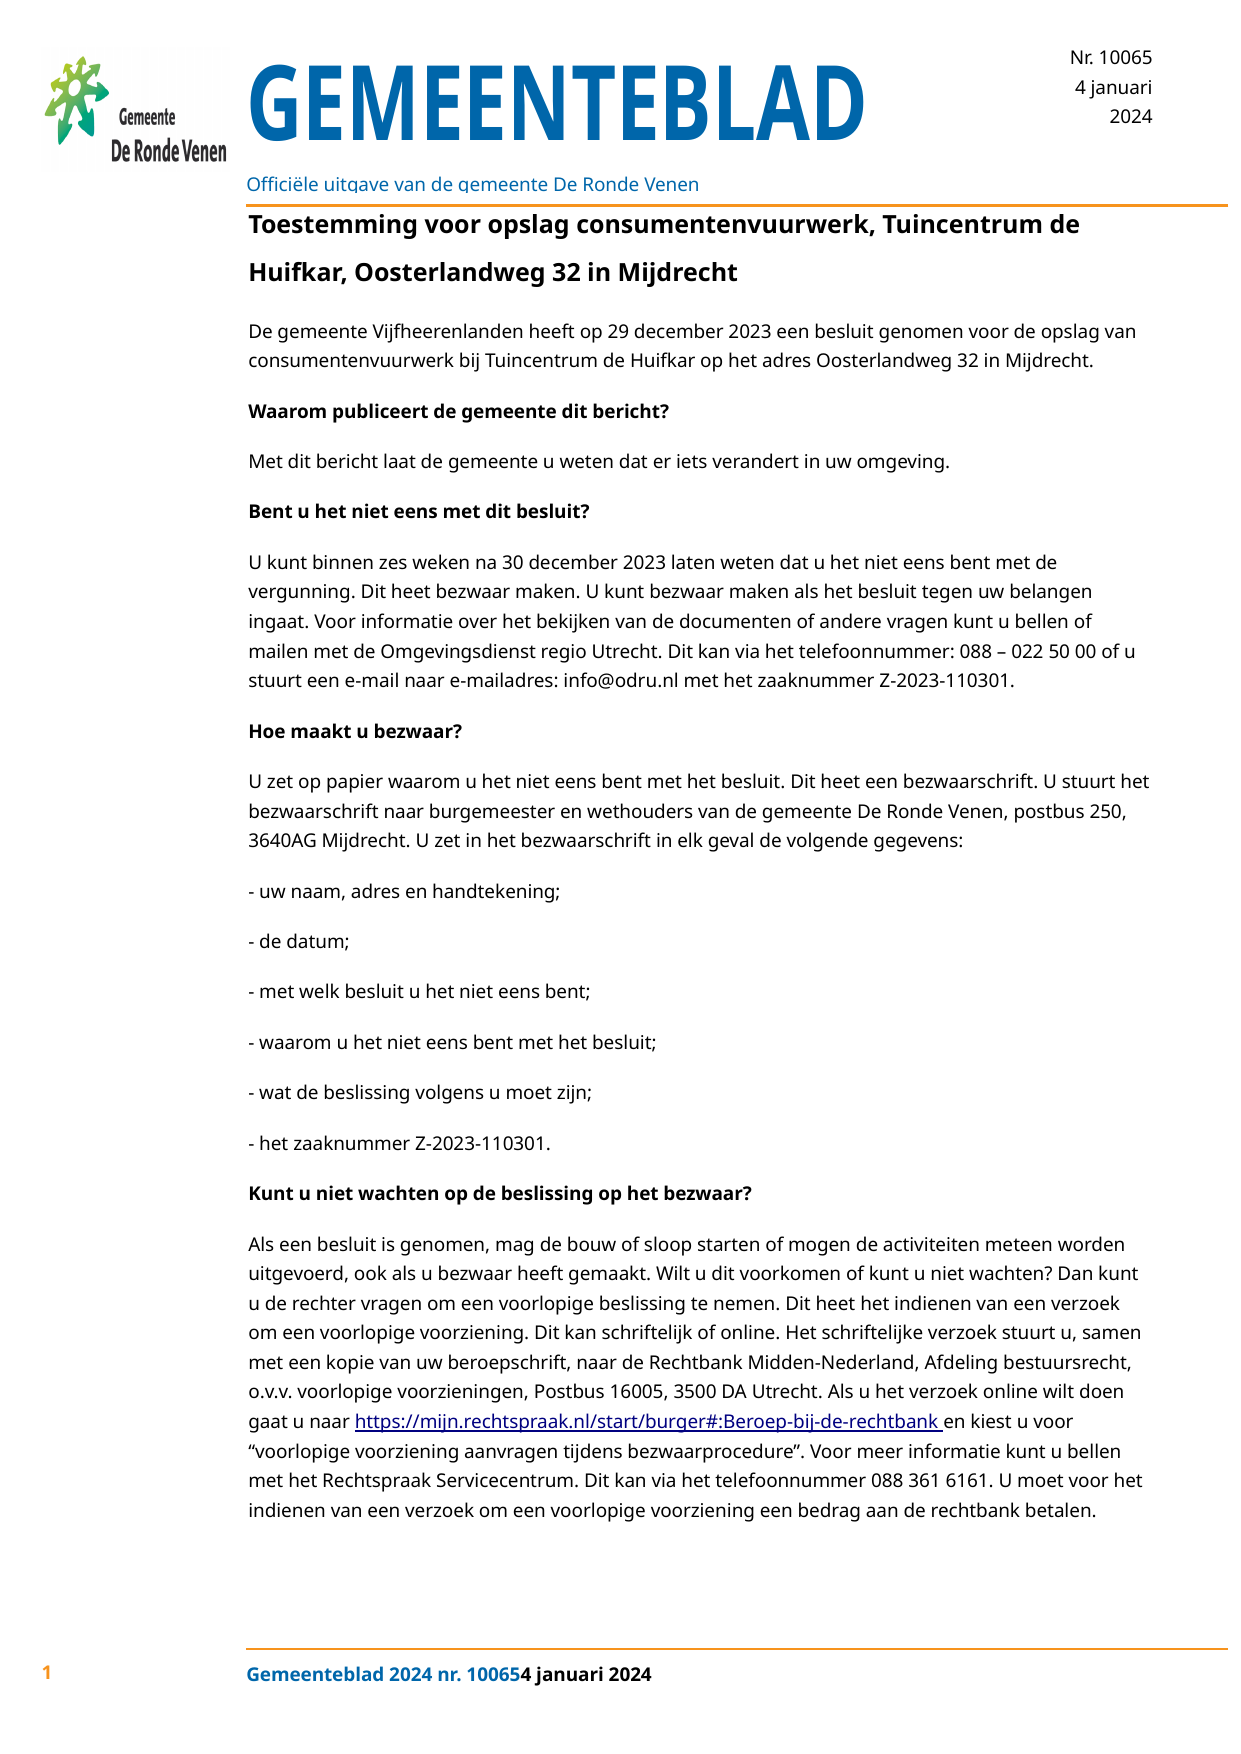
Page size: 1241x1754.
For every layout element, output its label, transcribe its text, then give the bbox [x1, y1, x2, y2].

picture [41, 47, 231, 172]
text Kunt u niet wachten op de beslissing op het bezwaar? [248, 1180, 1152, 1206]
text Waarom publiceert de gemeente dit bericht? [248, 398, 1152, 424]
text - wat de beslissing volgens u moet zijn; [248, 1079, 1152, 1105]
text De gemeente Vijfheerenlanden heeft op 29 december 2023 een besluit genomen voor de opslag van consumentenvuurwerk bij Tuincentrum de Huifkar op het adres Oosterlandweg 32 in Mijdrecht. [248, 318, 1152, 373]
text - uw naam, adres en handtekening; [248, 878, 1152, 904]
text - waarom u het niet eens bent met het besluit; [248, 1029, 1152, 1055]
text - het zaaknummer Z-2023-110301. [248, 1130, 1152, 1156]
text Hoe maakt u bezwaar? [248, 718, 1152, 744]
text Toestemming voor opslag consumentenvuurwerk, Tuincentrum de Huifkar, Oosterlandweg 32 in Mijdrecht [248, 207, 1152, 288]
text - met welk besluit u het niet eens bent; [248, 979, 1152, 1004]
text Als een besluit is genomen, mag de bouw of sloop starten of mogen de activiteiten meteen worden uitgevoerd, ook als u bezwaar heeft gemaakt. Wilt u dit voorkomen of kunt u niet wachten? Dan kunt u de rechter vragen om een voorlopige beslissing te nemen. Dit heet het indienen van een verzoek om een voorlopige voorziening. Dit kan schriftelijk of online. Het schriftelijke verzoek stuurt u, samen met een kopie van uw beroepschrift, naar de Rechtbank Midden-Nederland, Afdeling bestuursrecht, o.v.v. voorlopige voorzieningen, Postbus 16005, 3500 DA Utrecht. Als u het verzoek online wilt doen gaat u naar https://mijn.rechtspraak.nl/start/burger#:Beroep-bij-de-rechtbank en kiest u voor “voorlopige voorziening aanvragen tijdens bezwaarprocedure”. Voor meer informatie kunt u bellen met het Rechtspraak Servicecentrum. Dit kan via het telefoonnummer 088 361 6161. U moet voor het indienen van een verzoek om een voorlopige voorziening een bedrag aan de rechtbank betalen. [248, 1231, 1152, 1523]
text U kunt binnen zes weken na 30 december 2023 laten weten dat u het niet eens bent met de vergunning. Dit heet bezwaar maken. U kunt bezwaar maken als het besluit tegen uw belangen ingaat. Voor informatie over het bekijken van de documenten of andere vragen kunt u bellen of mailen met de Omgevingsdienst regio Utrecht. Dit kan via het telefoonnummer: 088 – 022 50 00 of u stuurt een e-mail naar e-mailadres: info@odru.nl met het zaaknummer Z-2023-110301. [248, 549, 1152, 693]
text Bent u het niet eens met dit besluit? [248, 499, 1152, 524]
text - de datum; [248, 928, 1152, 954]
text U zet op papier waarom u het niet eens bent met het besluit. Dit heet een bezwaarschrift. U stuurt het bezwaarschrift naar burgemeester en wethouders van de gemeente De Ronde Venen, postbus 250, 3640AG Mijdrecht. U zet in het bezwaarschrift in elk geval de volgende gegevens: [248, 768, 1152, 853]
text Met dit bericht laat de gemeente u weten dat er iets verandert in uw omgeving. [248, 448, 1152, 474]
